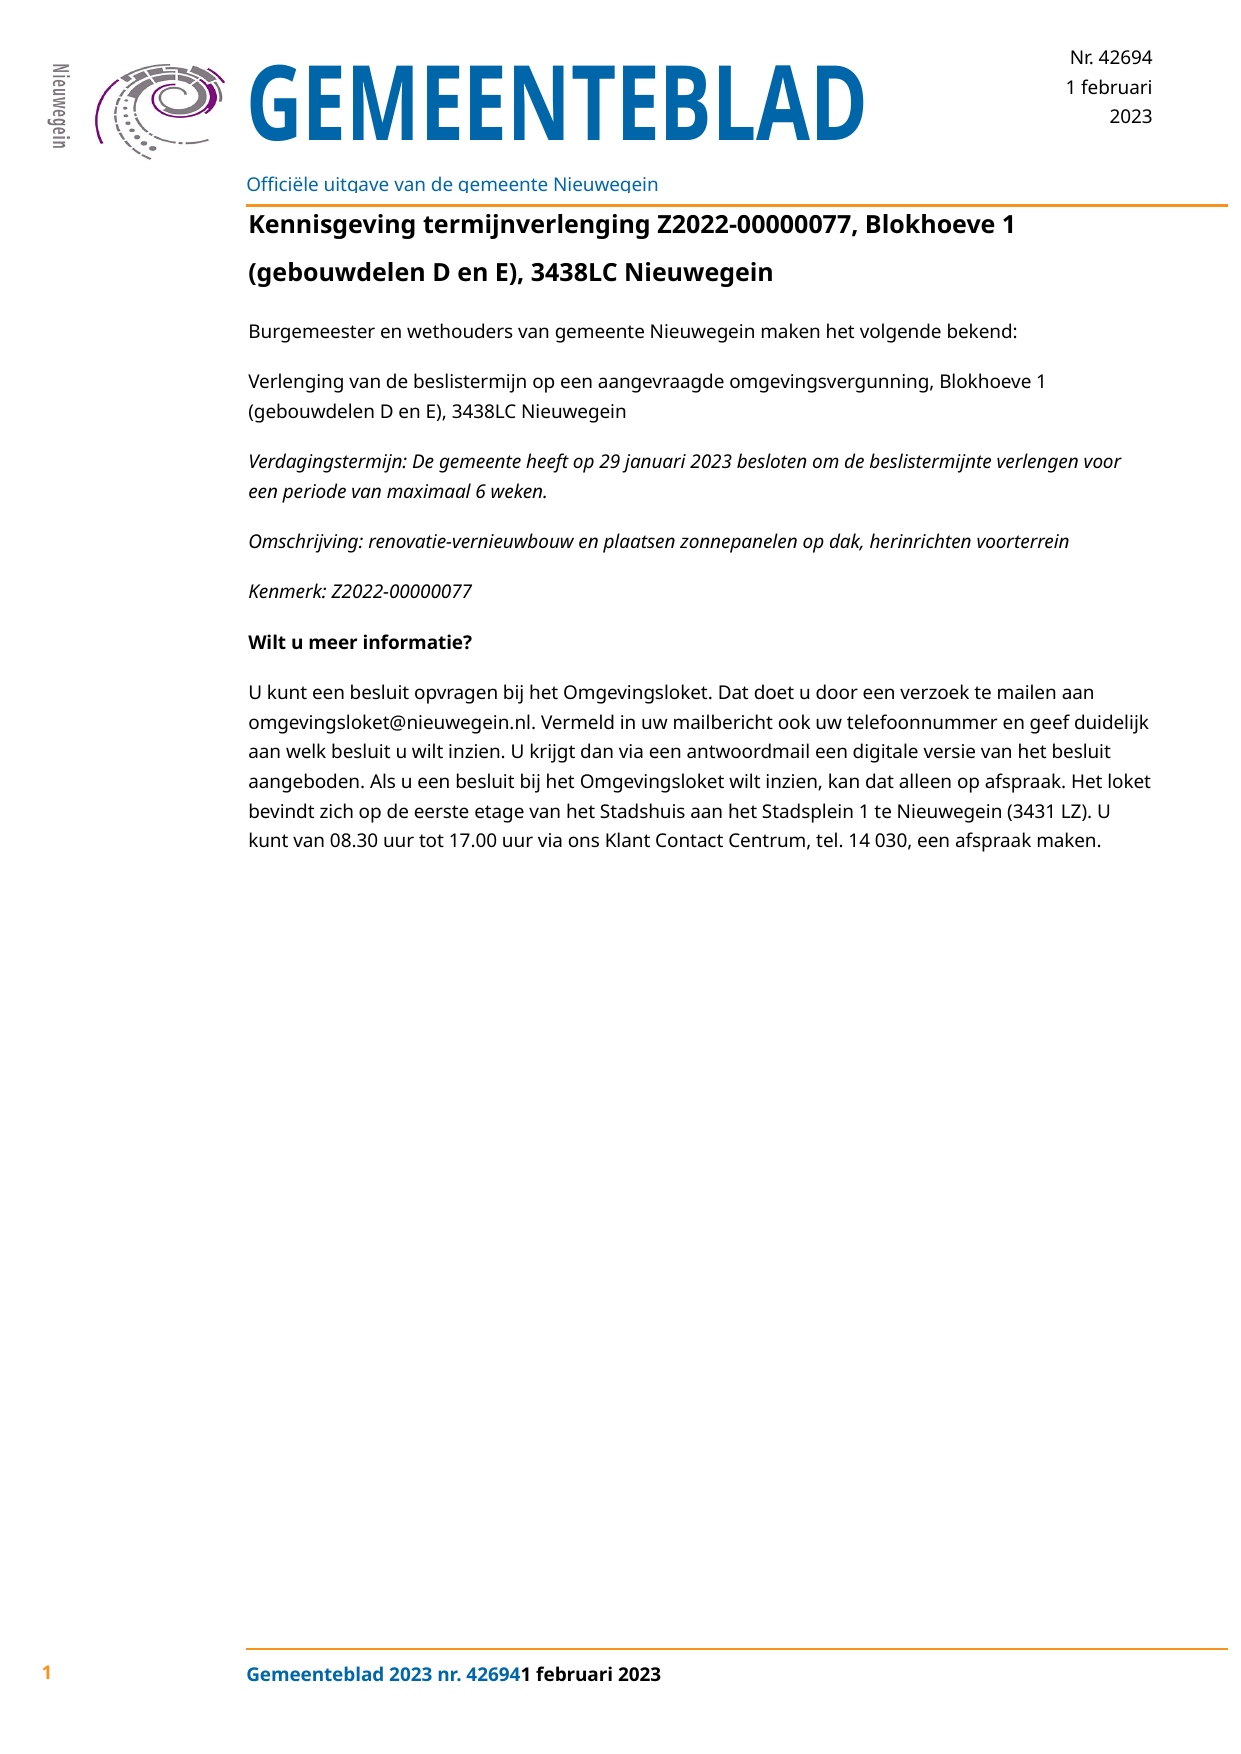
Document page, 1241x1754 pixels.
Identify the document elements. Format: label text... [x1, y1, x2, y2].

text Wilt u meer informatie? [248, 629, 1152, 655]
text Kenmerk: Z2022-00000077 [248, 579, 1152, 604]
text U kunt een besluit opvragen bij het Omgevingsloket. Dat doet u door een verzoek te mailen aan omgevingsloket@nieuwegein.nl. Vermeld in uw mailbericht ook uw telefoonnummer en geef duidelijk aan welk besluit u wilt inzien. U krijgt dan via een antwoordmail een digitale versie van het besluit aangeboden. Als u een besluit bij het Omgevingsloket wilt inzien, kan dat alleen op afspraak. Het loket bevindt zich op de eerste etage van het Stadshuis aan het Stadsplein 1 te Nieuwegein (3431 LZ). U kunt van 08.30 uur tot 17.00 uur via ons Klant Contact Centrum, tel. 14 030, een afspraak maken. [248, 679, 1152, 853]
picture [41, 47, 231, 172]
text Verdagingstermijn: De gemeente heeft op 29 januari 2023 besloten om de beslistermijnte verlengen voor een periode van maximaal 6 weken. [248, 448, 1152, 504]
text Verlenging van de beslistermijn op een aangevraagde omgevingsvergunning, Blokhoeve 1 (gebouwdelen D en E), 3438LC Nieuwegein [248, 368, 1152, 424]
text Kennisgeving termijnverlenging Z2022-00000077, Blokhoeve 1 (gebouwdelen D en E), 3438LC Nieuwegein [248, 207, 1152, 288]
text Omschrijving: renovatie-vernieuwbouw en plaatsen zonnepanelen op dak, herinrichten voorterrein [248, 528, 1152, 554]
text Burgemeester en wethouders van gemeente Nieuwegein maken het volgende bekend: [248, 318, 1152, 344]
